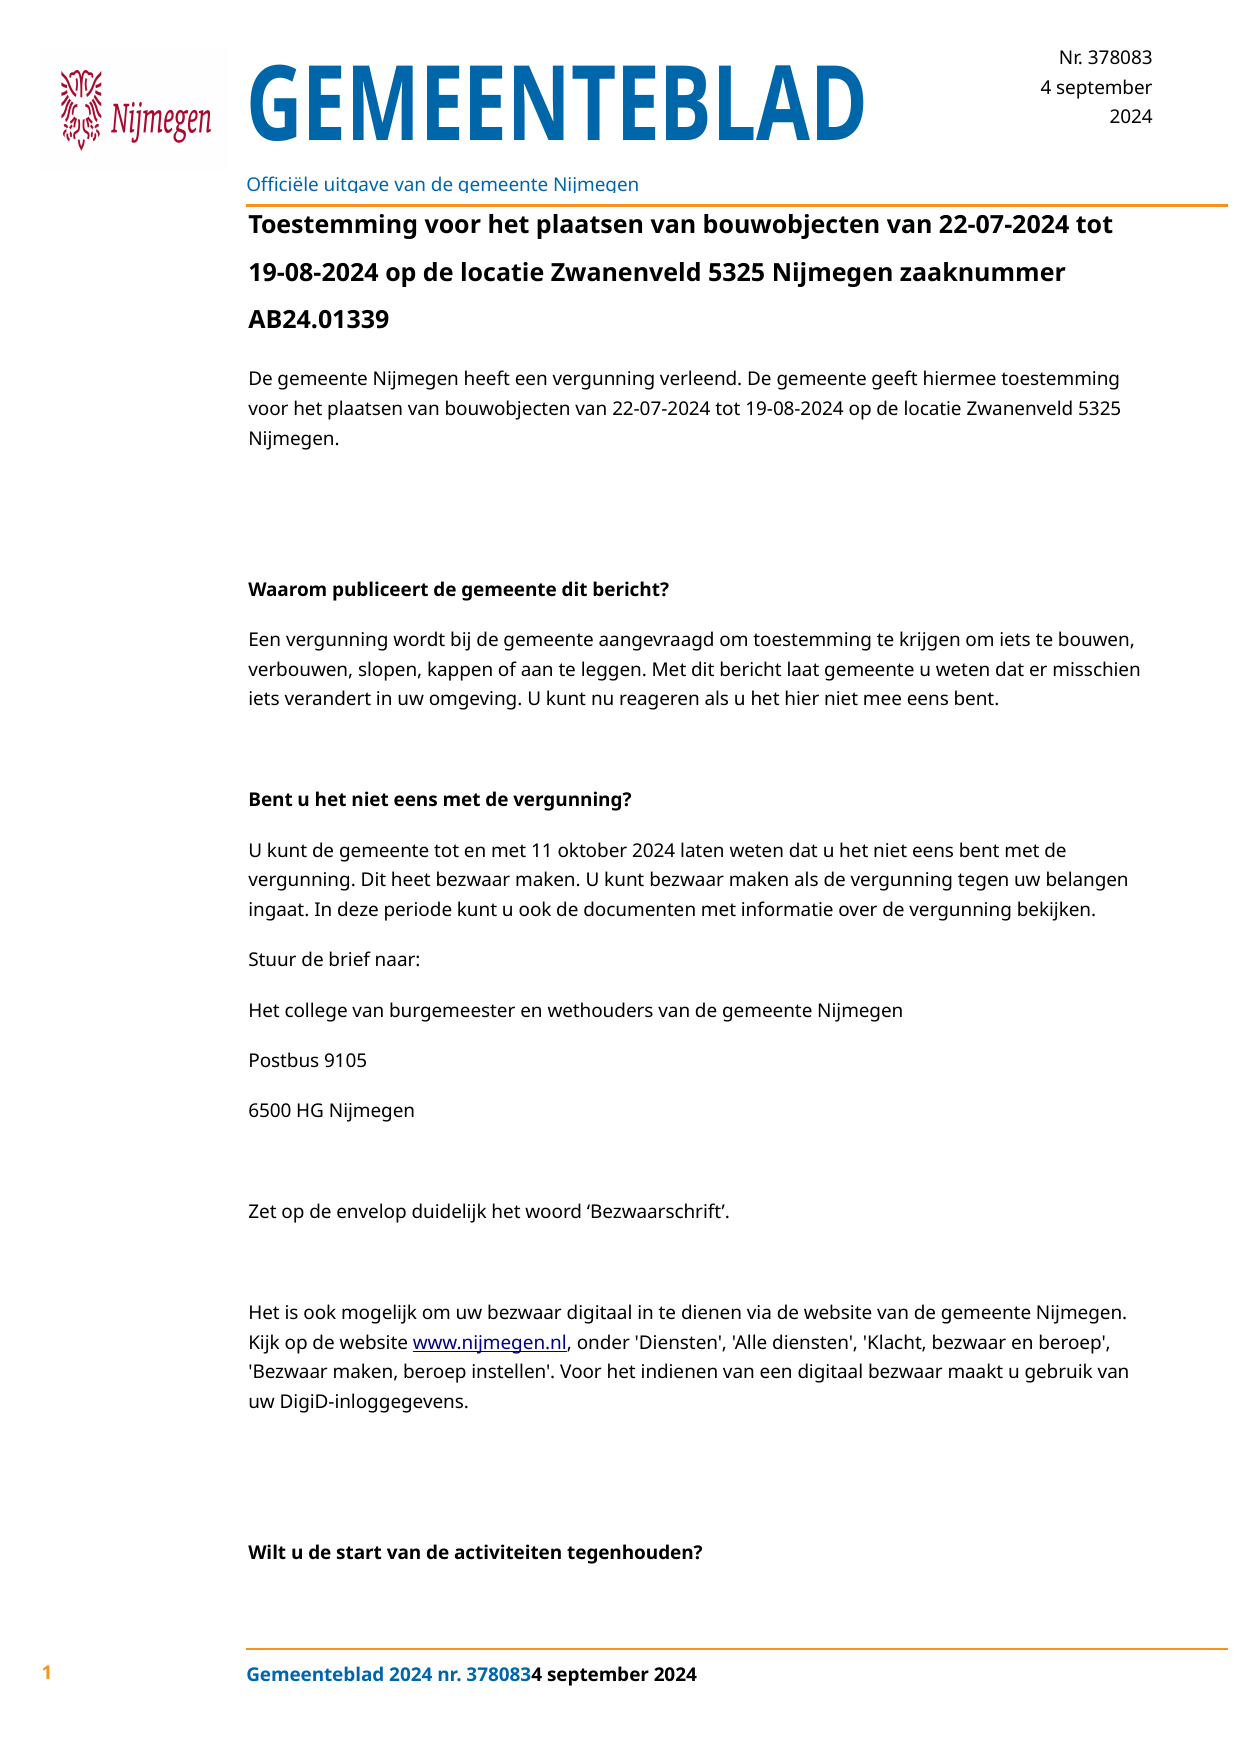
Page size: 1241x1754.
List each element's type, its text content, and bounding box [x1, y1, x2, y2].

text 6500 HG Nijmegen [248, 1098, 1152, 1123]
text Zet op de envelop duidelijk het woord ‘Bezwaarschrift’. [248, 1198, 1152, 1224]
text De gemeente Nijmegen heeft een vergunning verleend. De gemeente geeft hiermee toestemming voor het plaatsen van bouwobjecten van 22-07-2024 tot 19-08-2024 op de locatie Zwanenveld 5325 Nijmegen. [248, 366, 1152, 450]
text Bent u het niet eens met de vergunning? [248, 786, 1152, 812]
text Wilt u de start van de activiteiten tegenhouden? [248, 1539, 1152, 1565]
picture [41, 47, 231, 172]
text Waarom publiceert de gemeente dit bericht? [248, 576, 1152, 602]
text Een vergunning wordt bij de gemeente aangevraagd om toestemming te krijgen om iets te bouwen, verbouwen, slopen, kappen of aan te leggen. Met dit bericht laat gemeente u weten dat er misschien iets verandert in uw omgeving. U kunt nu reageren als u het hier niet mee eens bent. [248, 626, 1152, 711]
text Het college van burgemeester en wethouders van de gemeente Nijmegen [248, 997, 1152, 1022]
text Toestemming voor het plaatsen van bouwobjecten van 22-07-2024 tot 19-08-2024 op de locatie Zwanenveld 5325 Nijmegen zaaknummer AB24.01339 [248, 207, 1152, 336]
text Postbus 9105 [248, 1047, 1152, 1073]
text Stuur de brief naar: [248, 946, 1152, 972]
text Het is ook mogelijk om uw bezwaar digitaal in te dienen via de website van de gemeente Nijmegen. Kijk op de website www.nijmegen.nl, onder 'Diensten', 'Alle diensten', 'Klacht, bezwaar en beroep', 'Bezwaar maken, beroep instellen'. Voor het indienen van een digitaal bezwaar maakt u gebruik van uw DigiD-inloggegevens. [248, 1299, 1152, 1414]
text U kunt de gemeente tot en met 11 oktober 2024 laten weten dat u het niet eens bent met de vergunning. Dit heet bezwaar maken. U kunt bezwaar maken als de vergunning tegen uw belangen ingaat. In deze periode kunt u ook de documenten met informatie over de vergunning bekijken. [248, 837, 1152, 922]
